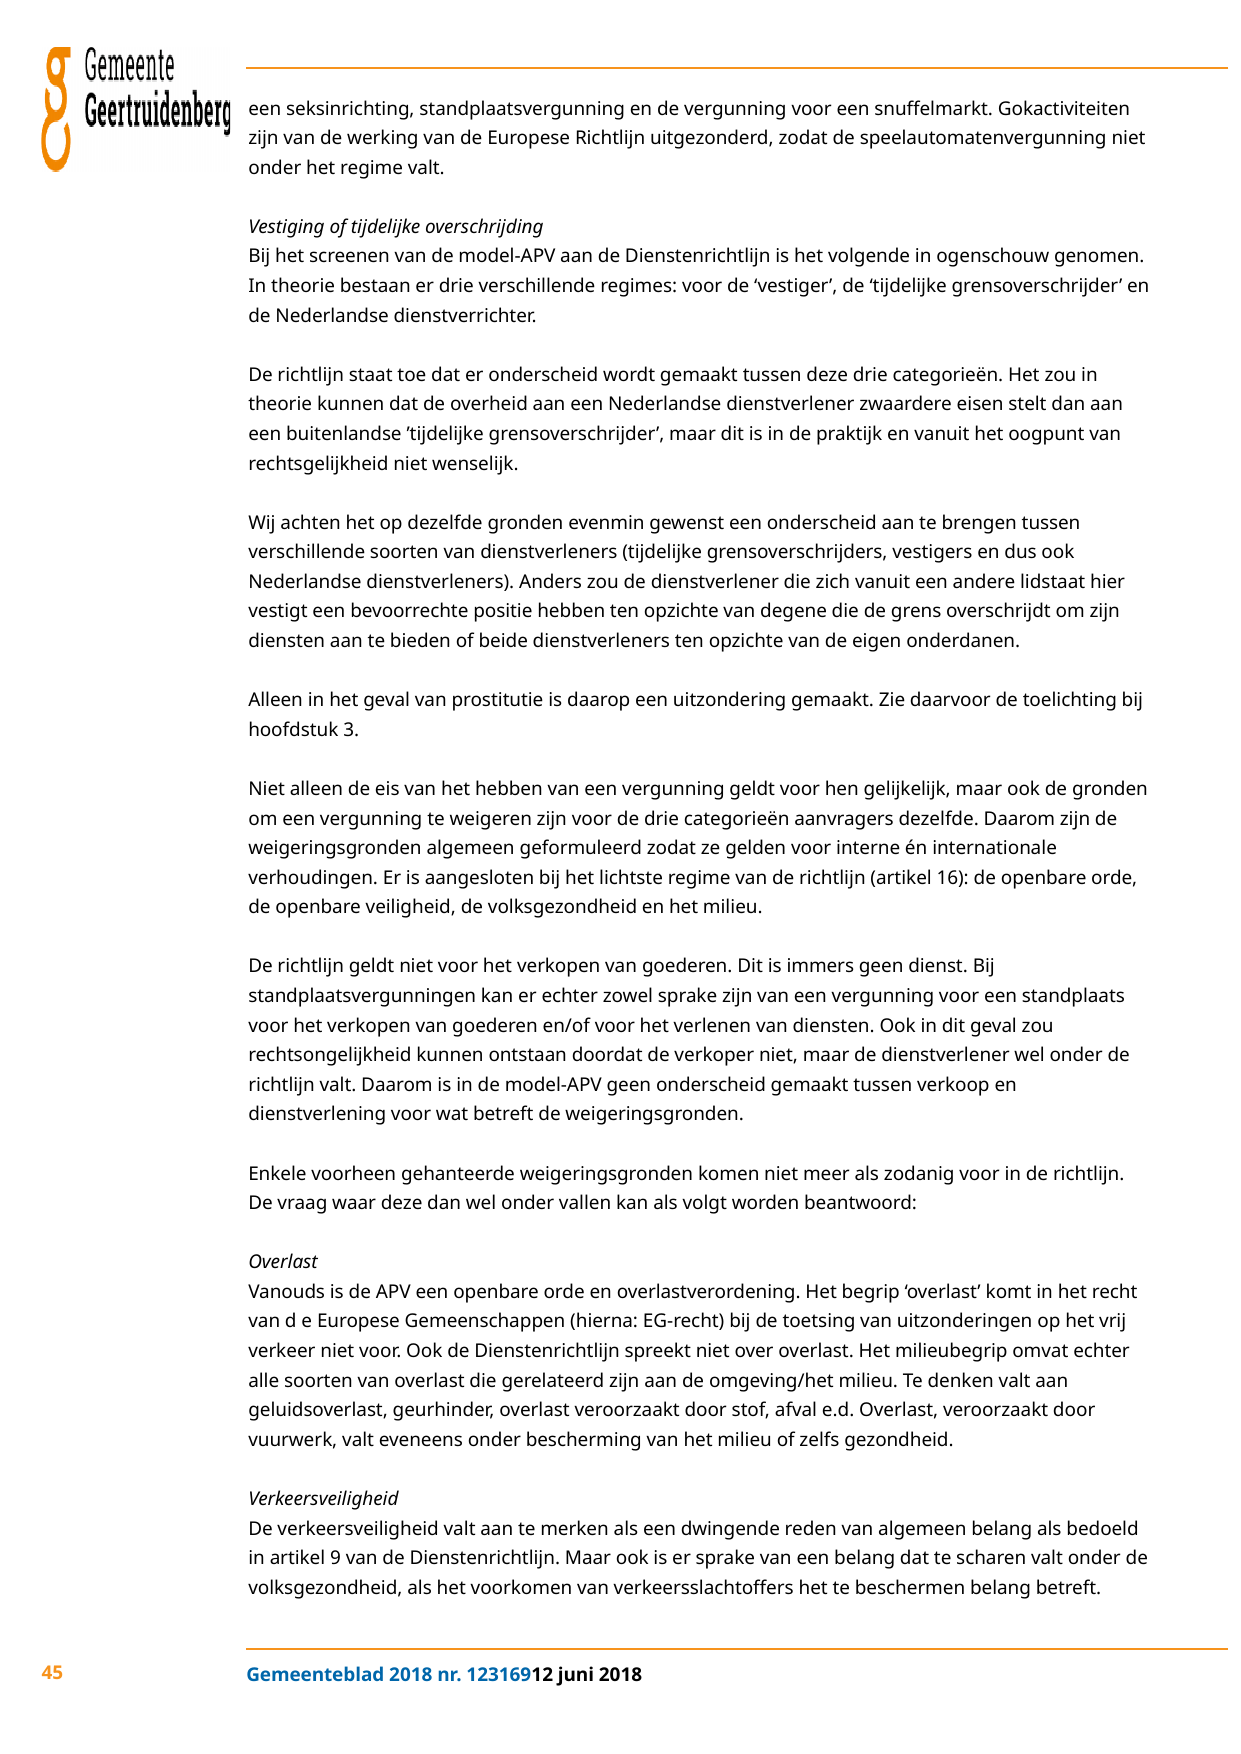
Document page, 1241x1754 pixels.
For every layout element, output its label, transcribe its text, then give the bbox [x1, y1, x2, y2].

text De richtlijn geldt niet voor het verkopen van goederen. Dit is immers geen dienst. Bij standplaatsvergunningen kan er echter zowel sprake zijn van een vergunning voor een standplaats voor het verkopen van goederen en/of voor het verlenen van diensten. Ook in dit geval zou rechtsongelijkheid kunnen ontstaan doordat de verkoper niet, maar de dienstverlener wel onder de richtlijn valt. Daarom is in de model-APV geen onderscheid gemaakt tussen verkoop en dienstverlening voor wat betreft de weigeringsgronden. [248, 953, 1152, 1126]
text Vestiging of tijdelijke overschrijding [248, 213, 1152, 239]
text De verkeersveiligheid valt aan te merken als een dwingende reden van algemeen belang als bedoeld in artikel 9 van de Dienstenrichtlijn. Maar ook is er sprake van een belang dat te scharen valt onder de volksgezondheid, als het voorkomen van verkeersslachtoffers het te beschermen belang betreft. [248, 1515, 1152, 1600]
text Verkeersveiligheid [248, 1485, 1152, 1511]
picture [41, 47, 231, 172]
text Vanouds is de APV een openbare orde en overlastverordening. Het begrip ‘overlast’ komt in het recht van d e Europese Gemeenschappen (hierna: EG-recht) bij de toetsing van uitzonderingen op het vrij verkeer niet voor. Ook de Dienstenrichtlijn spreekt niet over overlast. Het milieubegrip omvat echter alle soorten van overlast die gerelateerd zijn aan de omgeving/het milieu. Te denken valt aan geluidsoverlast, geurhinder, overlast veroorzaakt door stof, afval e.d. Overlast, veroorzaakt door vuurwerk, valt eveneens onder bescherming van het milieu of zelfs gezondheid. [248, 1278, 1152, 1452]
text Bij het screenen van de model-APV aan de Dienstenrichtlijn is het volgende in ogenschouw genomen. In theorie bestaan er drie verschillende regimes: voor de ‘vestiger’, de ‘tijdelijke grensoverschrijder’ en de Nederlandse dienstverrichter. [248, 243, 1152, 328]
text Wij achten het op dezelfde gronden evenmin gewenst een onderscheid aan te brengen tussen verschillende soorten van dienstverleners (tijdelijke grensoverschrijders, vestigers en dus ook Nederlandse dienstverleners). Anders zou de dienstverlener die zich vanuit een andere lidstaat hier vestigt een bevoorrechte positie hebben ten opzichte van degene die de grens overschrijdt om zijn diensten aan te bieden of beide dienstverleners ten opzichte van de eigen onderdanen. [248, 509, 1152, 653]
text Niet alleen de eis van het hebben van een vergunning geldt voor hen gelijkelijk, maar ook de gronden om een vergunning te weigeren zijn voor de drie categorieën aanvragers dezelfde. Daarom zijn de weigeringsgronden algemeen geformuleerd zodat ze gelden voor interne én internationale verhoudingen. Er is aangesloten bij het lichtste regime van de richtlijn (artikel 16): de openbare orde, de openbare veiligheid, de volksgezondheid en het milieu. [248, 775, 1152, 919]
text Alleen in het geval van prostitutie is daarop een uitzondering gemaakt. Zie daarvoor de toelichting bij hoofdstuk 3. [248, 686, 1152, 742]
text Enkele voorheen gehanteerde weigeringsgronden komen niet meer als zodanig voor in de richtlijn. De vraag waar deze dan wel onder vallen kan als volgt worden beantwoord: [248, 1160, 1152, 1215]
text De richtlijn staat toe dat er onderscheid wordt gemaakt tussen deze drie categorieën. Het zou in theorie kunnen dat de overheid aan een Nederlandse dienstverlener zwaardere eisen stelt dan aan een buitenlandse ’tijdelijke grensoverschrijder’, maar dit is in de praktijk en vanuit het oogpunt van rechtsgelijkheid niet wenselijk. [248, 361, 1152, 476]
text Overlast [248, 1248, 1152, 1274]
text een seksinrichting, standplaatsvergunning en de vergunning voor een snuffelmarkt. Gokactiviteiten zijn van de werking van de Europese Richtlijn uitgezonderd, zodat de speelautomatenvergunning niet onder het regime valt. [248, 95, 1152, 180]
